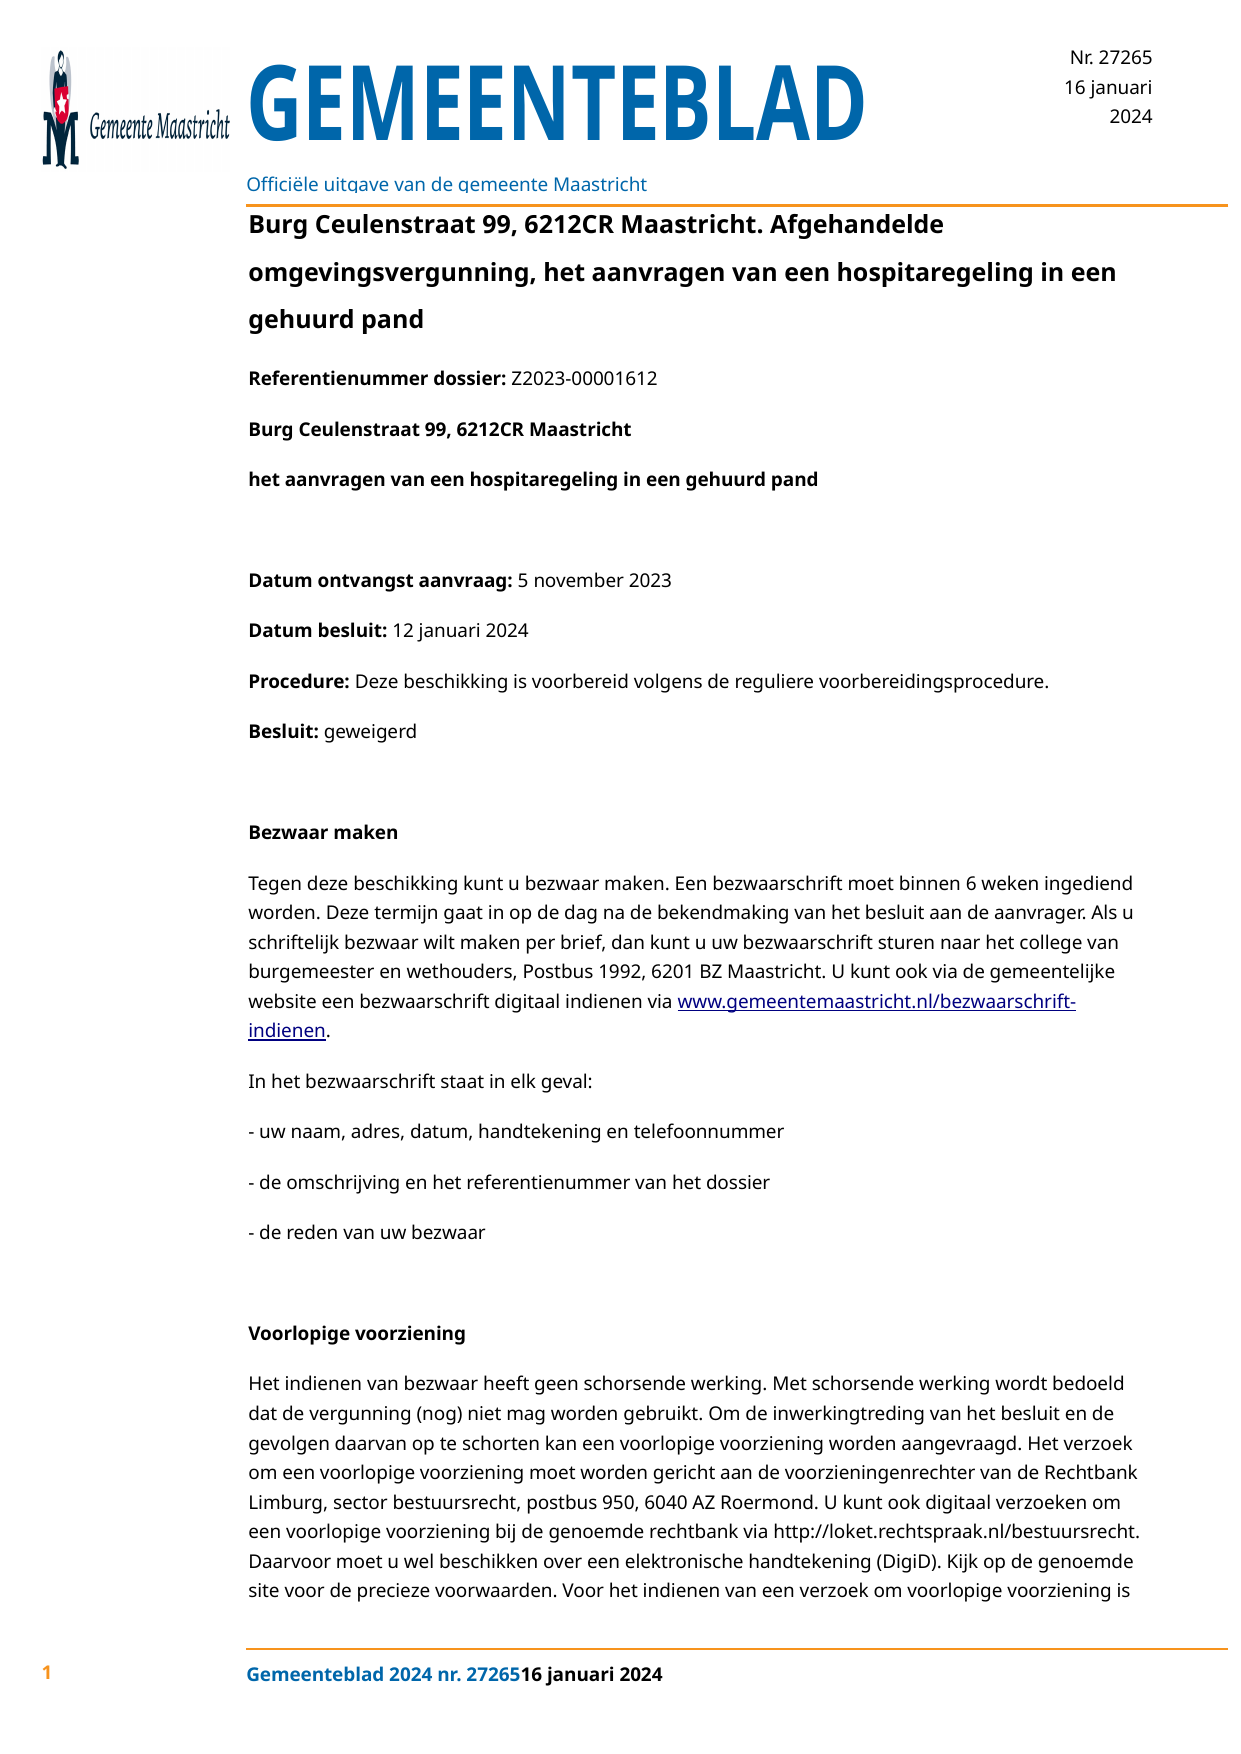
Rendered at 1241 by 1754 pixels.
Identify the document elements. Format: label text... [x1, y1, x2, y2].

text het aanvragen van een hospitaregeling in een gehuurd pand [248, 466, 1152, 492]
text - de reden van uw bezwaar [248, 1219, 1152, 1245]
picture [41, 47, 231, 172]
text Het indienen van bezwaar heeft geen schorsende werking. Met schorsende werking wordt bedoeld dat de vergunning (nog) niet mag worden gebruikt. Om de inwerkingtreding van het besluit en de gevolgen daarvan op te schorten kan een voorlopige voorziening worden aangevraagd. Het verzoek om een voorlopige voorziening moet worden gericht aan de voorzieningenrechter van de Rechtbank Limburg, sector bestuursrecht, postbus 950, 6040 AZ Roermond. U kunt ook digitaal verzoeken om een voorlopige voorziening bij de genoemde rechtbank via http://loket.rechtspraak.nl/bestuursrecht. Daarvoor moet u wel beschikken over een elektronische handtekening (DigiD). Kijk op de genoemde site voor de precieze voorwaarden. Voor het indienen van een verzoek om voorlopige voorziening is [248, 1371, 1152, 1603]
text Datum ontvangst aanvraag: 5 november 2023 [248, 567, 1152, 593]
text Voorlopige voorziening [248, 1320, 1152, 1346]
text - de omschrijving en het referentienummer van het dossier [248, 1169, 1152, 1194]
text Bezwaar maken [248, 819, 1152, 845]
text In het bezwaarschrift staat in elk geval: [248, 1068, 1152, 1094]
text Referentienummer dossier: Z2023-00001612 [248, 366, 1152, 391]
text Besluit: geweigerd [248, 718, 1152, 744]
text - uw naam, adres, datum, handtekening en telefoonnummer [248, 1118, 1152, 1144]
text Datum besluit: 12 januari 2024 [248, 618, 1152, 643]
text Tegen deze beschikking kunt u bezwaar maken. Een bezwaarschrift moet binnen 6 weken ingediend worden. Deze termijn gaat in op de dag na de bekendmaking van het besluit aan de aanvrager. Als u schriftelijk bezwaar wilt maken per brief, dan kunt u uw bezwaarschrift sturen naar het college van burgemeester en wethouders, Postbus 1992, 6201 BZ Maastricht. U kunt ook via de gemeentelijke website een bezwaarschrift digitaal indienen via www.gemeentemaastricht.nl/bezwaarschrift-indienen. [248, 870, 1152, 1043]
text Burg Ceulenstraat 99, 6212CR Maastricht. Afgehandelde omgevingsvergunning, het aanvragen van een hospitaregeling in een gehuurd pand [248, 207, 1152, 336]
text Burg Ceulenstraat 99, 6212CR Maastricht [248, 416, 1152, 442]
text Procedure: Deze beschikking is voorbereid volgens de reguliere voorbereidingsprocedure. [248, 668, 1152, 694]
